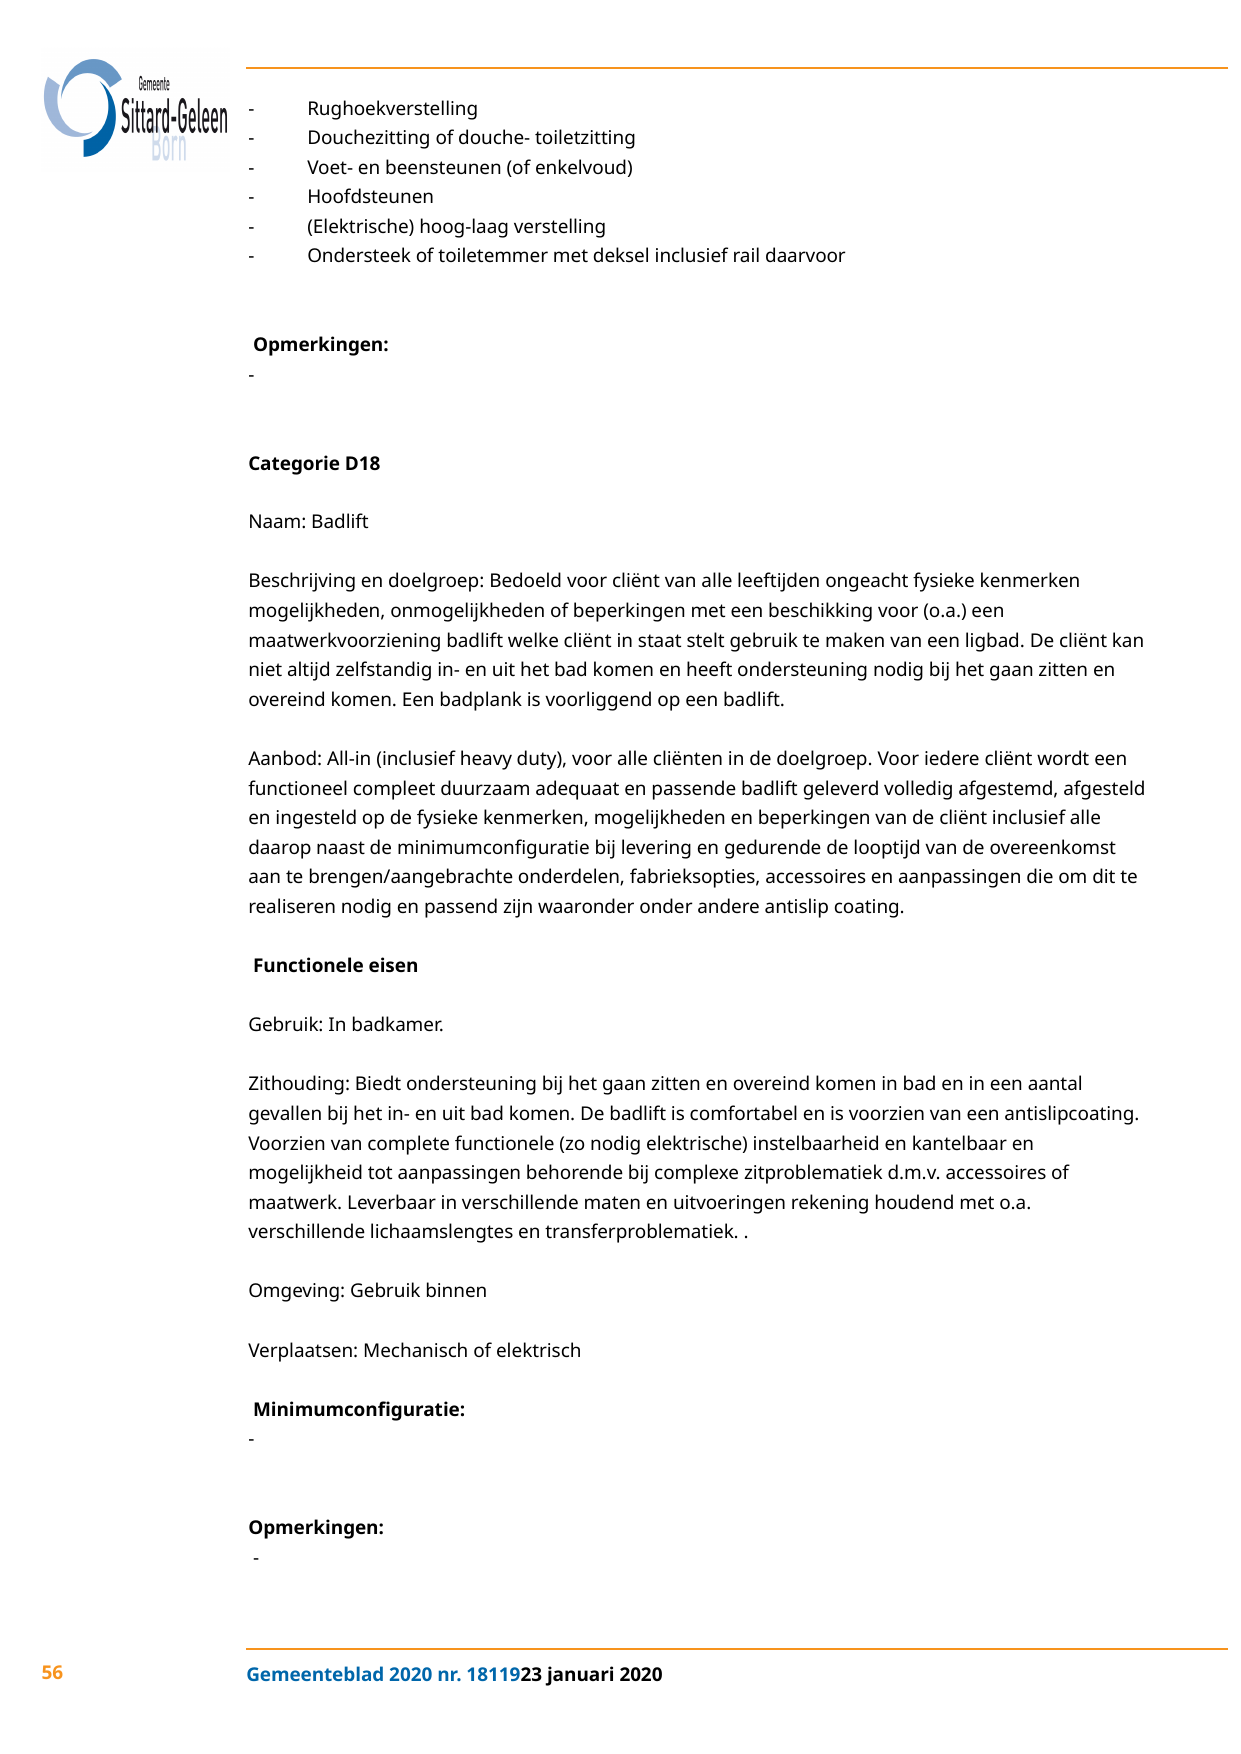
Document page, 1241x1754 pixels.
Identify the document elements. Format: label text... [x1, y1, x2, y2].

text Gebruik: In badkamer. [248, 1011, 1152, 1037]
text Beschrijving en doelgroep: Bedoeld voor cliënt van alle leeftijden ongeacht fysieke kenmerken mogelijkheden, onmogelijkheden of beperkingen met een beschikking voor (o.a.) een maatwerkvoorziening badlift welke cliënt in staat stelt gebruik te maken van een ligbad. De cliënt kan niet altijd zelfstandig in- en uit het bad komen en heeft ondersteuning nodig bij het gaan zitten en overeind komen. Een badplank is voorliggend op een badlift. [248, 568, 1152, 712]
list (Elektrische) hoog-laag verstelling [248, 213, 1152, 239]
text Aanbod: All-in (inclusief heavy duty), voor alle cliënten in de doelgroep. Voor iedere cliënt wordt een functioneel compleet duurzaam adequaat en passende badlift geleverd volledig afgestemd, afgesteld en ingesteld op de fysieke kenmerken, mogelijkheden en beperkingen van de cliënt inclusief alle daarop naast de minimumconfiguratie bij levering en gedurende de looptijd van de overeenkomst aan te brengen/aangebrachte onderdelen, fabrieksopties, accessoires en aanpassingen die om dit te realiseren nodig en passend zijn waaronder onder andere antislip coating. [248, 745, 1152, 919]
list Ondersteek of toiletemmer met deksel inclusief rail daarvoor [248, 243, 1152, 268]
text Verplaatsen: Mechanisch of elektrisch [248, 1337, 1152, 1362]
text Functionele eisen [248, 952, 1152, 978]
text - [248, 361, 1152, 387]
list Rughoekverstelling [248, 95, 1152, 121]
table_header Categorie D18 [248, 450, 1152, 505]
text Opmerkingen: [248, 1514, 1152, 1540]
text - [248, 1544, 1152, 1569]
text Minimumconfiguratie: [248, 1396, 1152, 1422]
text Naam: Badlift [248, 508, 1152, 534]
list Douchezitting of douche- toiletzitting [248, 124, 1152, 150]
text Omgeving: Gebruik binnen [248, 1278, 1152, 1303]
text Opmerkingen: [248, 331, 1152, 357]
list Voet- en beensteunen (of enkelvoud) [248, 154, 1152, 180]
picture [41, 47, 231, 172]
list Hoofdsteunen [248, 183, 1152, 209]
text Zithouding: Biedt ondersteuning bij het gaan zitten en overeind komen in bad en in een aantal gevallen bij het in- en uit bad komen. De badlift is comfortabel en is voorzien van een antislipcoating. Voorzien van complete functionele (zo nodig elektrische) instelbaarheid en kantelbaar en mogelijkheid tot aanpassingen behorende bij complexe zitproblematiek d.m.v. accessoires of maatwerk. Leverbaar in verschillende maten en uitvoeringen rekening houdend met o.a. verschillende lichaamslengtes en transferproblematiek. . [248, 1071, 1152, 1244]
text - [248, 1426, 1152, 1451]
